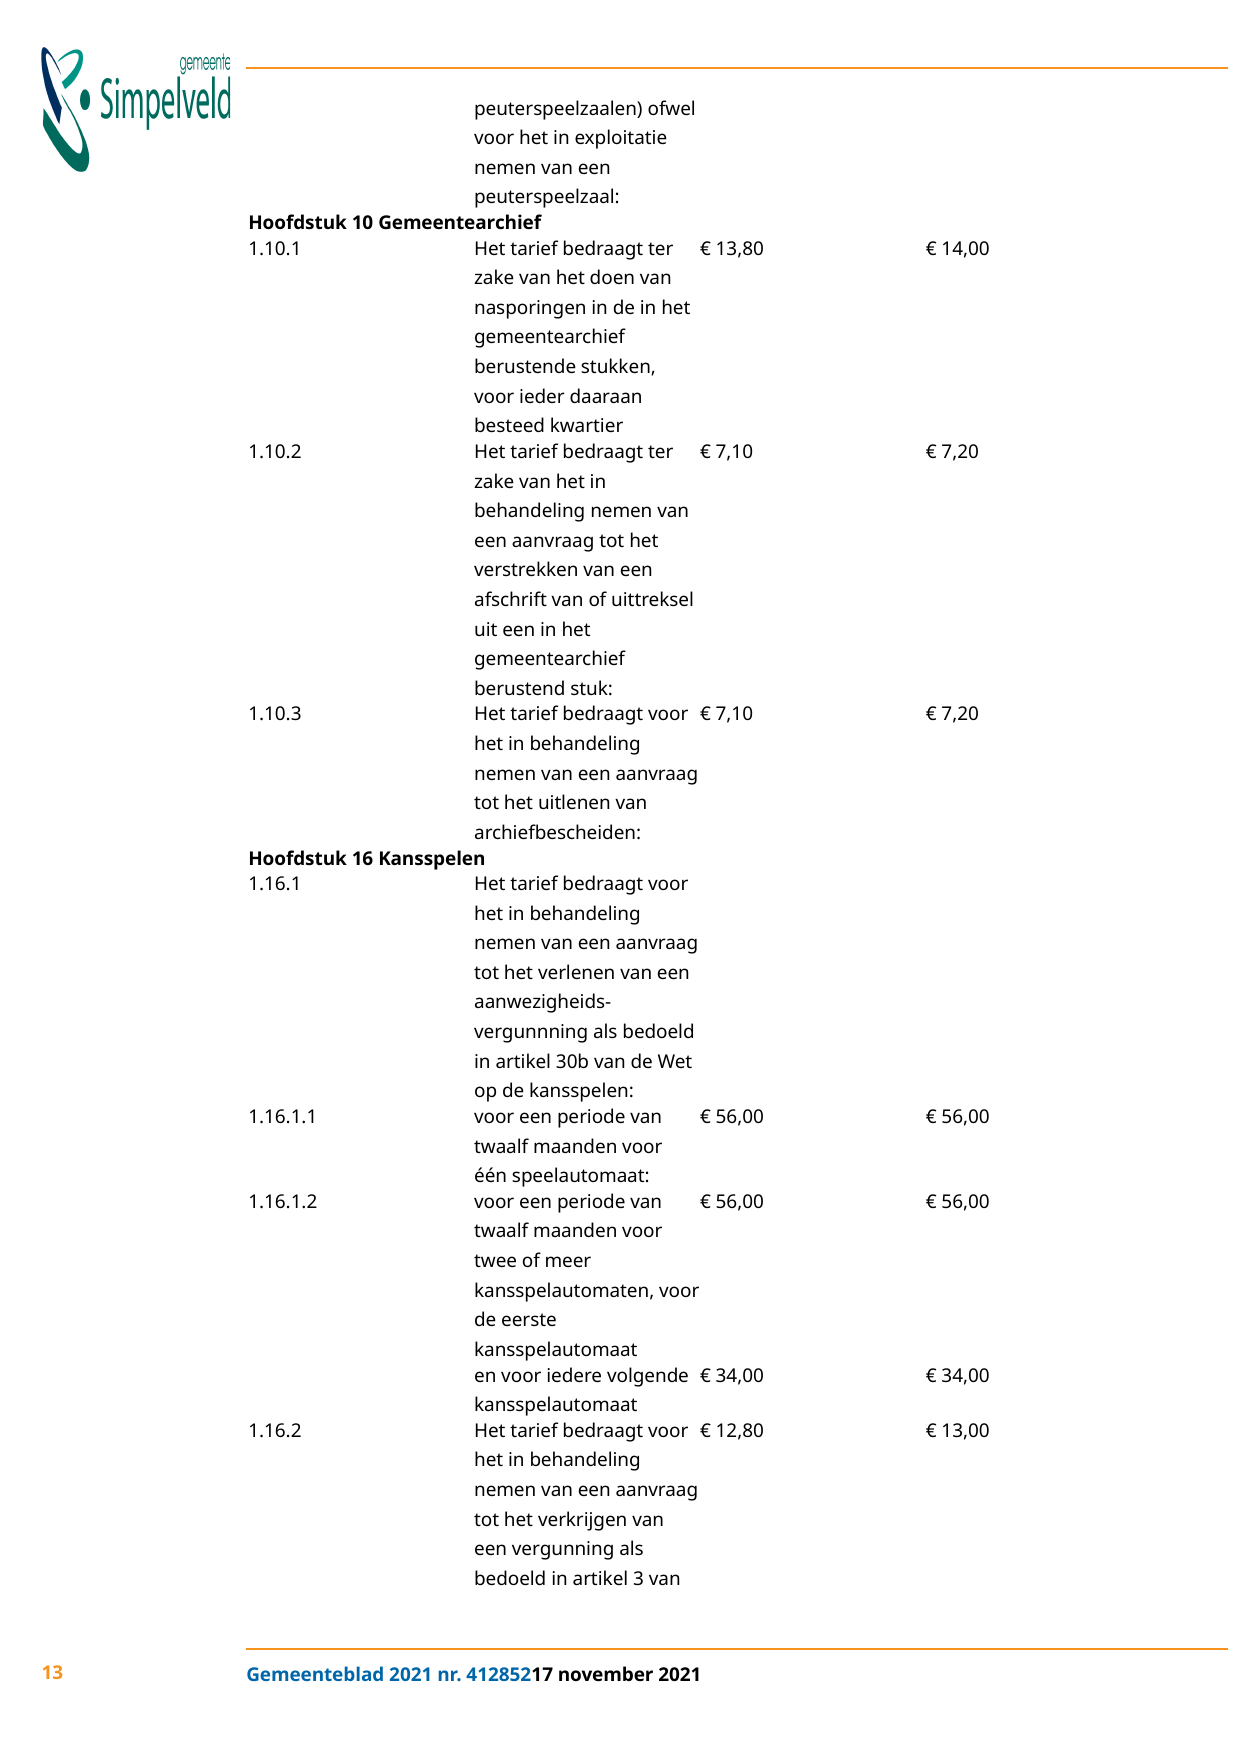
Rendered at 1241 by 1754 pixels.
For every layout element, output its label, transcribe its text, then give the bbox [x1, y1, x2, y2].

table_cell € 56,00 [700, 1188, 926, 1362]
table_cell [248, 1362, 474, 1417]
table_cell voor een periode van twaalf maanden voor één speelautomaat: [474, 1103, 700, 1188]
table_cell en voor iedere volgende kansspelautomaat [474, 1362, 700, 1417]
table_cell € 56,00 [926, 1188, 1152, 1362]
table_cell € 13,80 [700, 235, 926, 438]
table_cell [700, 95, 926, 209]
table_cell Het tarief bedraagt ter zake van het in behandeling nemen van een aanvraag tot het verstrekken van een afschrift van of uittreksel uit een in het gemeentearchief berustend stuk: [474, 438, 700, 701]
table_cell [700, 870, 926, 1103]
table_cell € 14,00 [926, 235, 1152, 438]
table_cell € 56,00 [700, 1103, 926, 1188]
table_cell € 34,00 [700, 1362, 926, 1417]
table_cell [926, 870, 1152, 1103]
table_cell 1.10.1 [248, 235, 474, 438]
table_cell € 13,00 [926, 1417, 1152, 1591]
table_cell € 7,10 [700, 438, 926, 701]
table_cell € 7,10 [700, 701, 926, 845]
table_cell [700, 209, 926, 235]
table_cell Het tarief bedraagt voor het in behandeling nemen van een aanvraag tot het uitlenen van archiefbescheiden: [474, 701, 700, 845]
table_cell Het tarief bedraagt ter zake van het doen van nasporingen in de in het gemeentearchief berustende stukken, voor ieder daaraan besteed kwartier [474, 235, 700, 438]
table_cell 1.10.3 [248, 701, 474, 845]
table_cell 1.10.2 [248, 438, 474, 701]
table_cell Het tarief bedraagt voor het in behandeling nemen van een aanvraag tot het verlenen van een aanwezigheids-vergunnning als bedoeld in artikel 30b van de Wet op de kansspelen: [474, 870, 700, 1103]
table_cell [700, 845, 926, 870]
table_cell [926, 209, 1152, 235]
table_cell 1.16.1.1 [248, 1103, 474, 1188]
table_cell peuterspeelzaalen) ofwel voor het in exploitatie nemen van een peuterspeelzaal: [474, 95, 700, 209]
table_cell € 34,00 [926, 1362, 1152, 1417]
table_cell Hoofdstuk 16 Kansspelen [248, 845, 700, 870]
table_cell Het tarief bedraagt voor het in behandeling nemen van een aanvraag tot het verkrijgen van een vergunning als bedoeld in artikel 3 van [474, 1417, 700, 1591]
table_cell 1.16.1.2 [248, 1188, 474, 1362]
table_cell € 12,80 [700, 1417, 926, 1591]
picture [41, 47, 231, 172]
table_cell € 7,20 [926, 438, 1152, 701]
table_cell € 56,00 [926, 1103, 1152, 1188]
table_cell [926, 95, 1152, 209]
table_cell 1.16.1 [248, 870, 474, 1103]
table_cell 1.16.2 [248, 1417, 474, 1591]
table_cell [926, 845, 1152, 870]
table_cell voor een periode van twaalf maanden voor twee of meer kansspelautomaten, voor de eerste kansspelautomaat [474, 1188, 700, 1362]
table_cell Hoofdstuk 10 Gemeentearchief [248, 209, 700, 235]
table_cell € 7,20 [926, 701, 1152, 845]
table_cell [248, 95, 474, 209]
